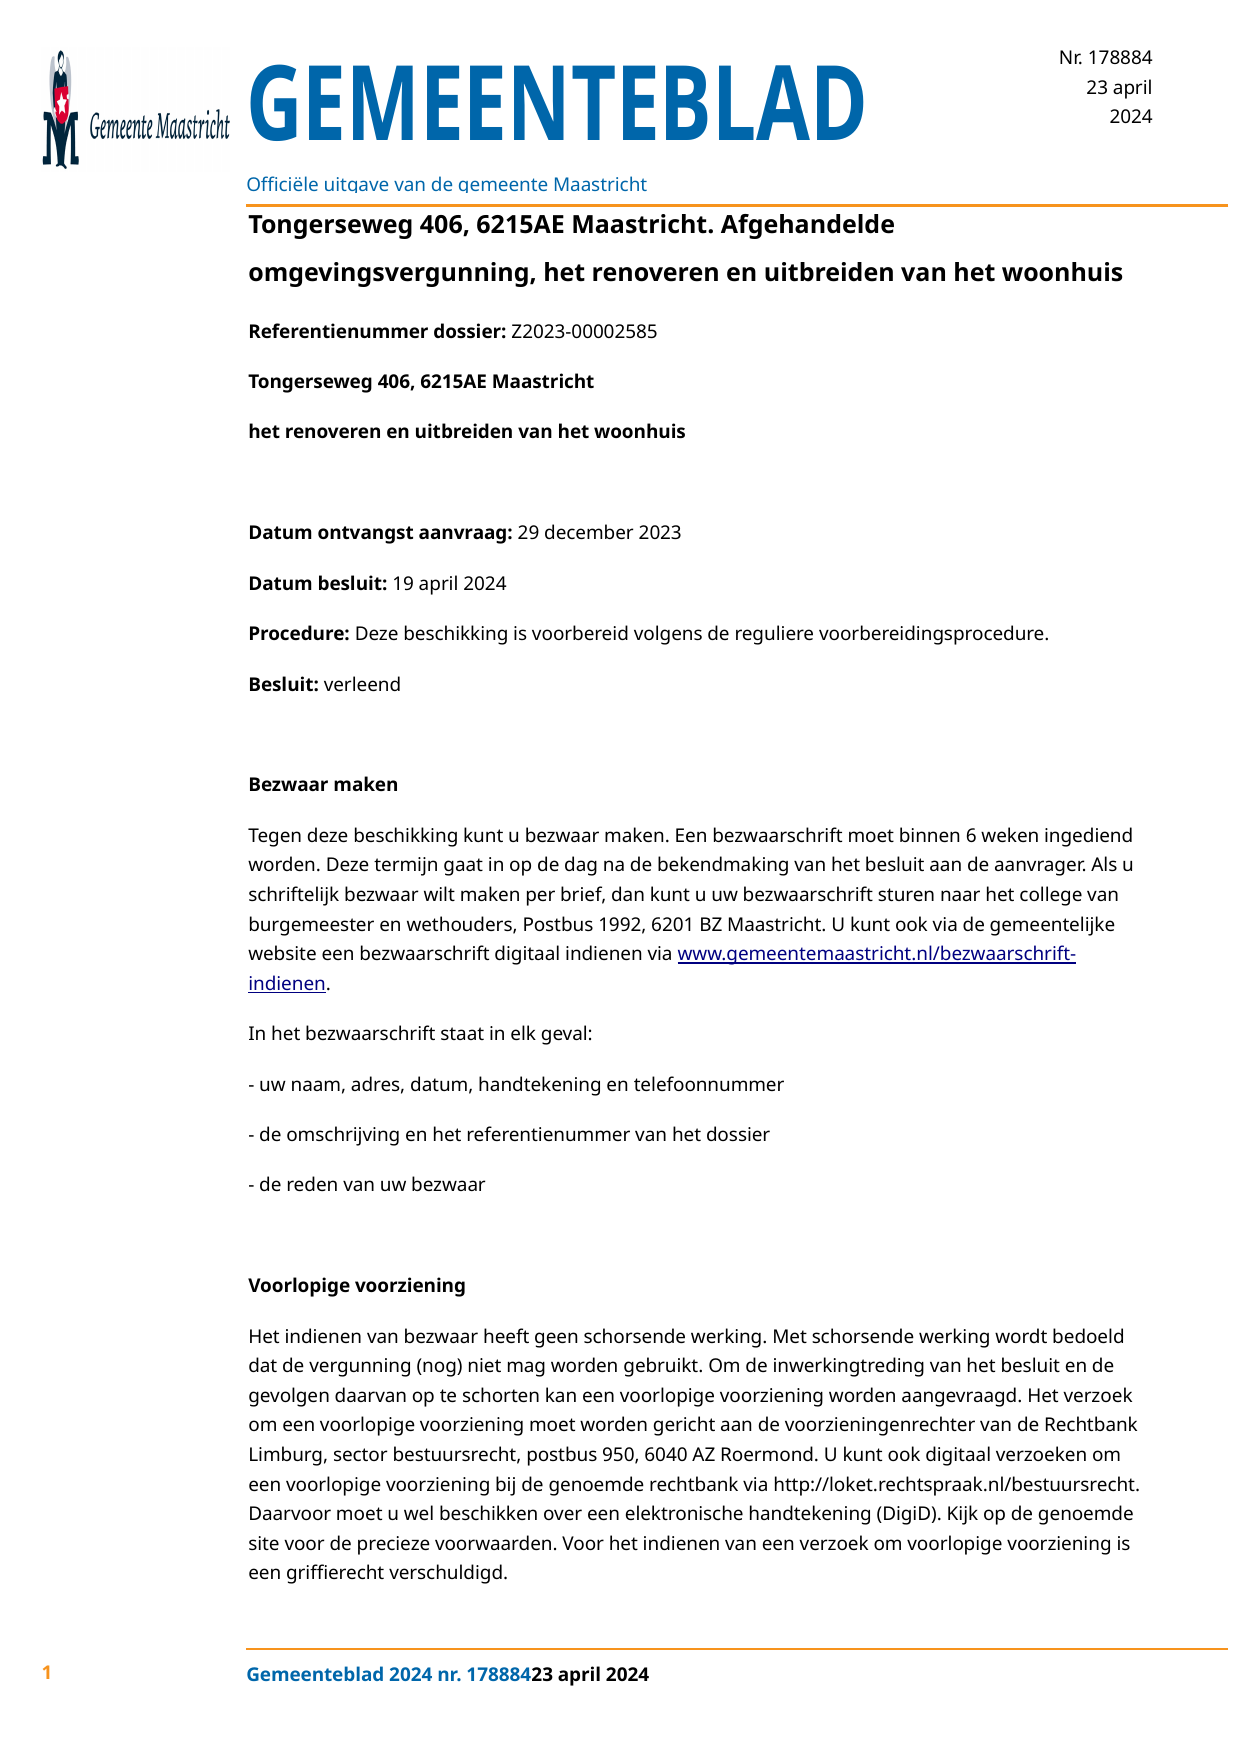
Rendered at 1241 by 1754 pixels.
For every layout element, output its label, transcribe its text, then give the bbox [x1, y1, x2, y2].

text - uw naam, adres, datum, handtekening en telefoonnummer [248, 1071, 1152, 1097]
text Datum besluit: 19 april 2024 [248, 570, 1152, 596]
picture [41, 47, 231, 172]
text Besluit: verleend [248, 671, 1152, 697]
text Het indienen van bezwaar heeft geen schorsende werking. Met schorsende werking wordt bedoeld dat de vergunning (nog) niet mag worden gebruikt. Om de inwerkingtreding van het besluit en de gevolgen daarvan op te schorten kan een voorlopige voorziening worden aangevraagd. Het verzoek om een voorlopige voorziening moet worden gericht aan de voorzieningenrechter van de Rechtbank Limburg, sector bestuursrecht, postbus 950, 6040 AZ Roermond. U kunt ook digitaal verzoeken om een voorlopige voorziening bij de genoemde rechtbank via http://loket.rechtspraak.nl/bestuursrecht. Daarvoor moet u wel beschikken over een elektronische handtekening (DigiD). Kijk op de genoemde site voor de precieze voorwaarden. Voor het indienen van een verzoek om voorlopige voorziening is een griffierecht verschuldigd. [248, 1323, 1152, 1585]
text Tongerseweg 406, 6215AE Maastricht. Afgehandelde omgevingsvergunning, het renoveren en uitbreiden van het woonhuis [248, 207, 1152, 288]
text Datum ontvangst aanvraag: 29 december 2023 [248, 519, 1152, 545]
text In het bezwaarschrift staat in elk geval: [248, 1020, 1152, 1046]
text - de reden van uw bezwaar [248, 1172, 1152, 1197]
text Bezwaar maken [248, 772, 1152, 797]
text Tegen deze beschikking kunt u bezwaar maken. Een bezwaarschrift moet binnen 6 weken ingediend worden. Deze termijn gaat in op de dag na de bekendmaking van het besluit aan de aanvrager. Als u schriftelijk bezwaar wilt maken per brief, dan kunt u uw bezwaarschrift sturen naar het college van burgemeester en wethouders, Postbus 1992, 6201 BZ Maastricht. U kunt ook via de gemeentelijke website een bezwaarschrift digitaal indienen via www.gemeentemaastricht.nl/bezwaarschrift-indienen. [248, 822, 1152, 996]
text Voorlopige voorziening [248, 1272, 1152, 1298]
text Tongerseweg 406, 6215AE Maastricht [248, 368, 1152, 394]
text Procedure: Deze beschikking is voorbereid volgens de reguliere voorbereidingsprocedure. [248, 620, 1152, 646]
text - de omschrijving en het referentienummer van het dossier [248, 1121, 1152, 1147]
text Referentienummer dossier: Z2023-00002585 [248, 318, 1152, 344]
text het renoveren en uitbreiden van het woonhuis [248, 419, 1152, 444]
